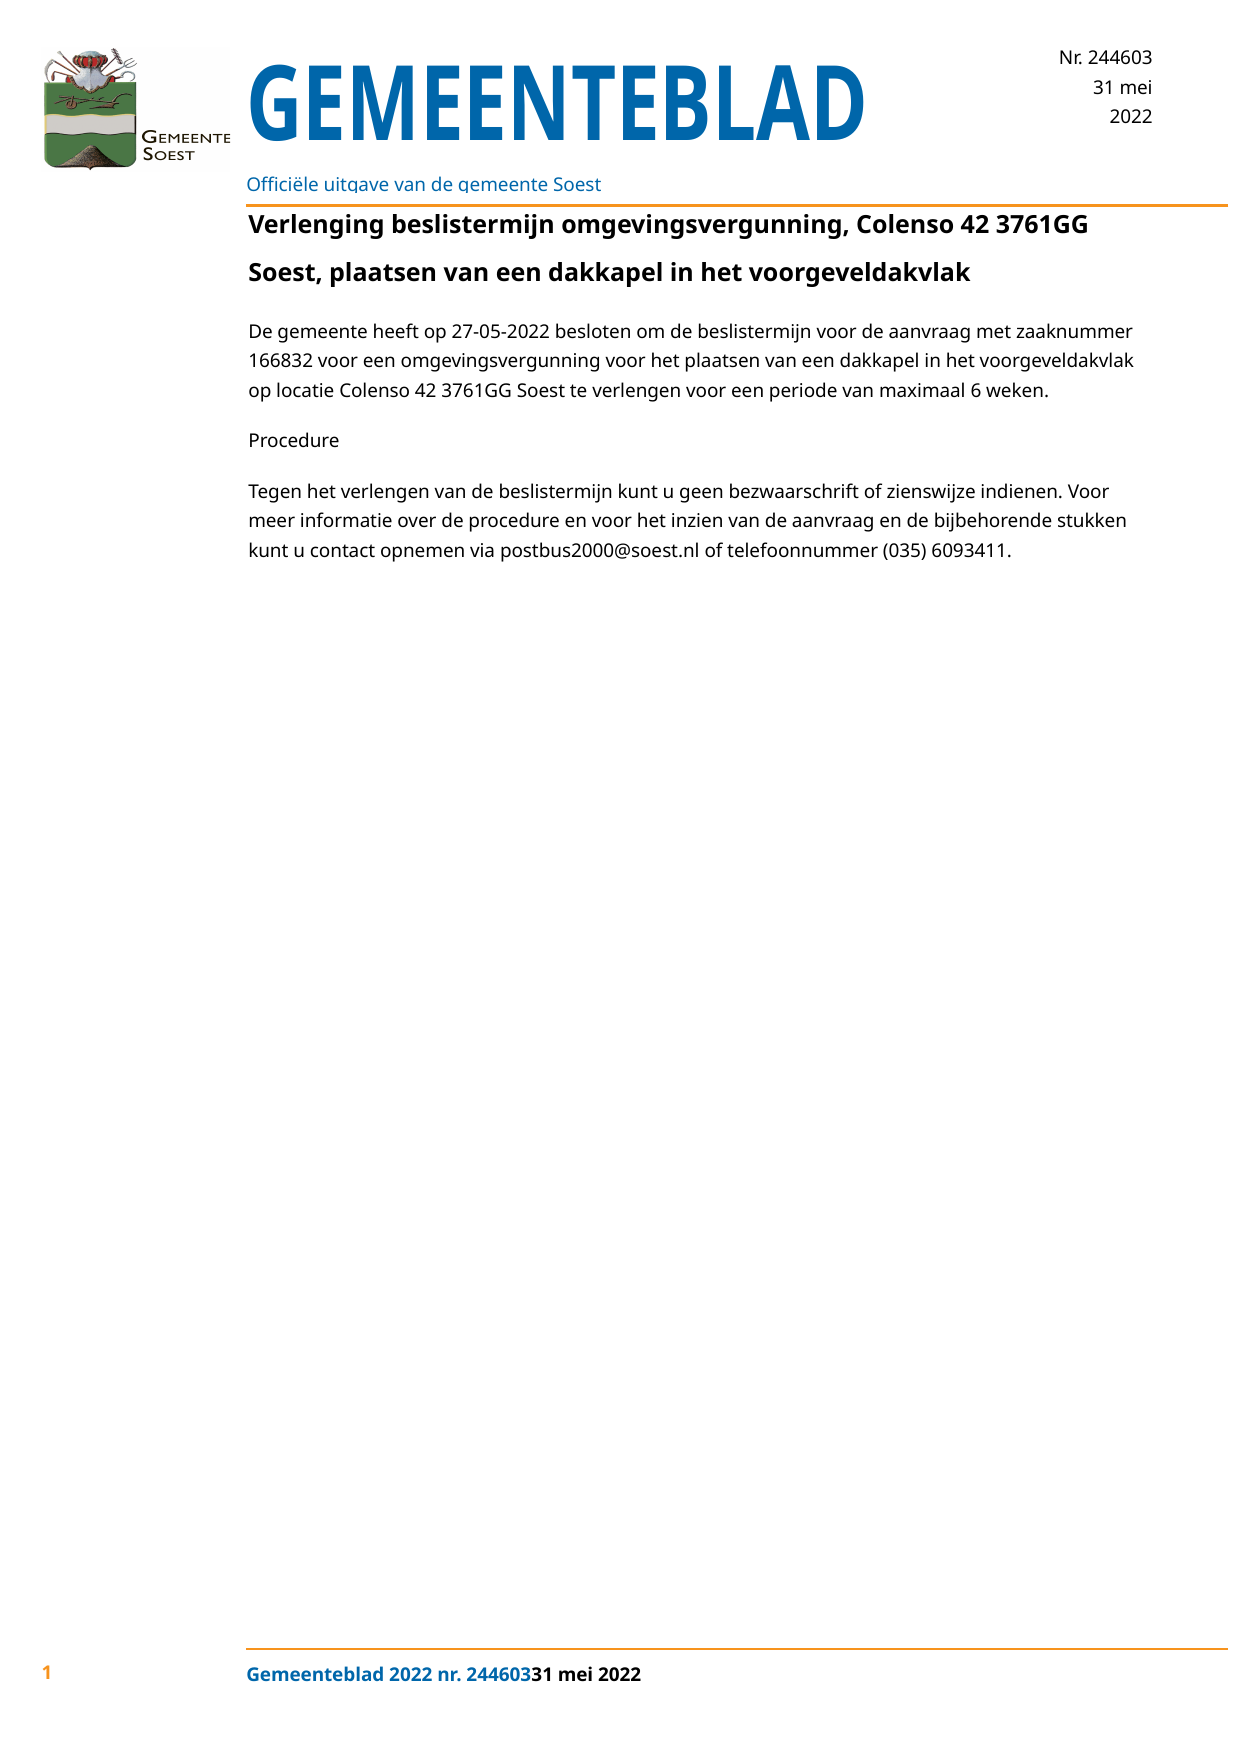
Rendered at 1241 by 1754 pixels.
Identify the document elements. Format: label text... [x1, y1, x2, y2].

text Procedure [248, 427, 1152, 453]
text Verlenging beslistermijn omgevingsvergunning, Colenso 42 3761GG Soest, plaatsen van een dakkapel in het voorgeveldakvlak [248, 207, 1152, 288]
picture [41, 47, 231, 172]
text Tegen het verlengen van de beslistermijn kunt u geen bezwaarschrift of zienswijze indienen. Voor meer informatie over de procedure en voor het inzien van de aanvraag en de bijbehorende stukken kunt u contact opnemen via postbus2000@soest.nl of telefoonnummer (035) 6093411. [248, 478, 1152, 563]
text De gemeente heeft op 27-05-2022 besloten om de beslistermijn voor de aanvraag met zaaknummer 166832 voor een omgevingsvergunning voor het plaatsen van een dakkapel in het voorgeveldakvlak op locatie Colenso 42 3761GG Soest te verlengen voor een periode van maximaal 6 weken. [248, 318, 1152, 403]
